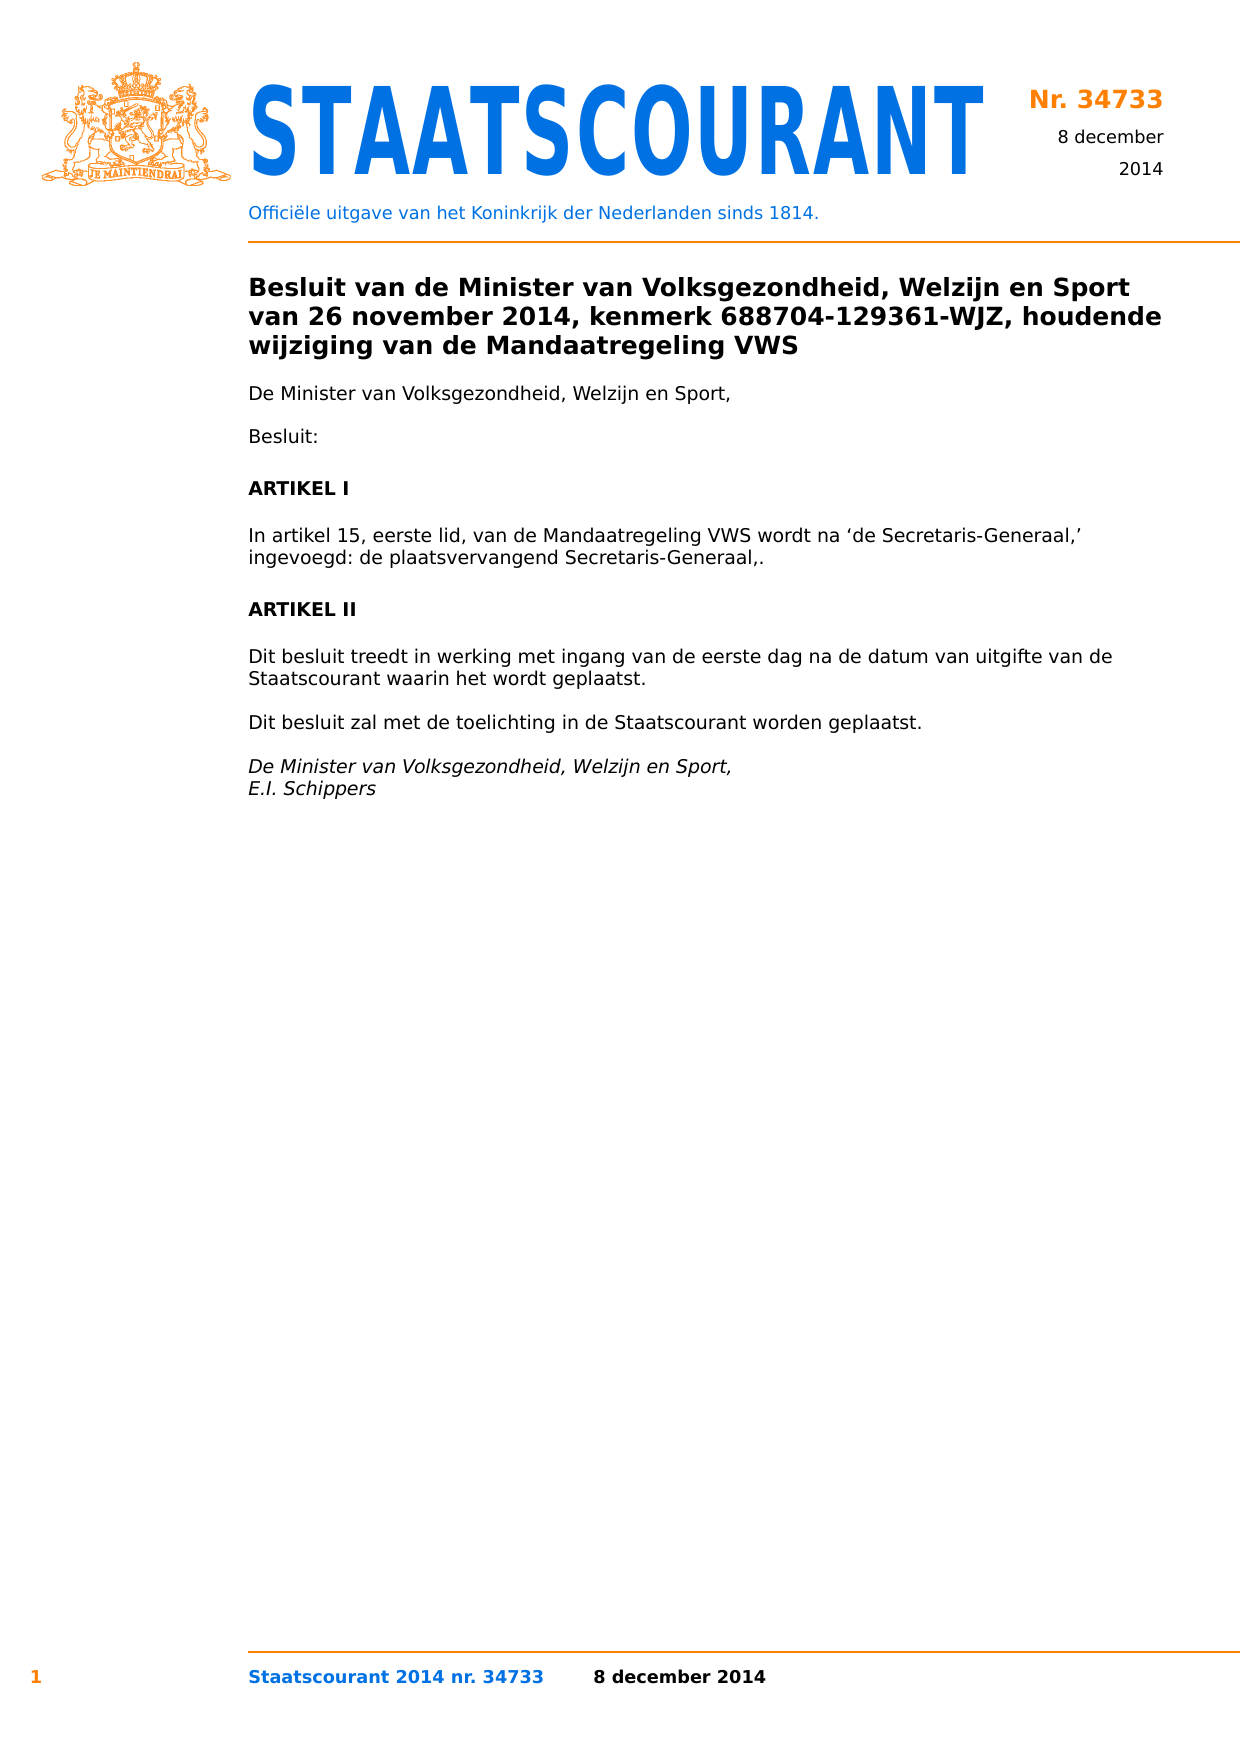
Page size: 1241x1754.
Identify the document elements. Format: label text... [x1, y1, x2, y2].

picture [41, 62, 231, 186]
text Dit besluit treedt in werking met ingang van de eerste dag na de datum van uitgifte van de Staatscourant waarin het wordt geplaatst. [248, 646, 1163, 690]
table_header Nr. 34733 [998, 62, 1240, 121]
text De Minister van Volksgezondheid, Welzijn en Sport, E.I. Schippers [248, 756, 1163, 800]
table_cell Officiële uitgave van het Koninkrijk der Nederlanden sinds 1814. [248, 203, 1240, 241]
subtitle ARTIKEL II [248, 599, 1163, 621]
text De Minister van Volksgezondheid, Welzijn en Sport, [248, 382, 1163, 404]
text Dit besluit zal met de toelichting in de Staatscourant worden geplaatst. [248, 712, 1163, 734]
table_header STAATSCOURANT [248, 62, 998, 203]
subtitle Besluit van de Minister van Volksgezondheid, Welzijn en Sport van 26 november 2014, kenmerk 688704-129361-WJZ, houdende wijziging van de Mandaatregeling VWS [248, 273, 1163, 361]
table_cell 8 december [998, 121, 1240, 153]
text In artikel 15, eerste lid, van de Mandaatregeling VWS wordt na ‘de Secretaris-Generaal,’ ingevoegd: de plaatsvervangend Secretaris-Generaal,. [248, 525, 1163, 569]
subtitle ARTIKEL I [248, 478, 1163, 500]
text Besluit: [248, 426, 1163, 448]
table_cell 2014 [998, 153, 1240, 203]
table_header [25, 62, 248, 241]
